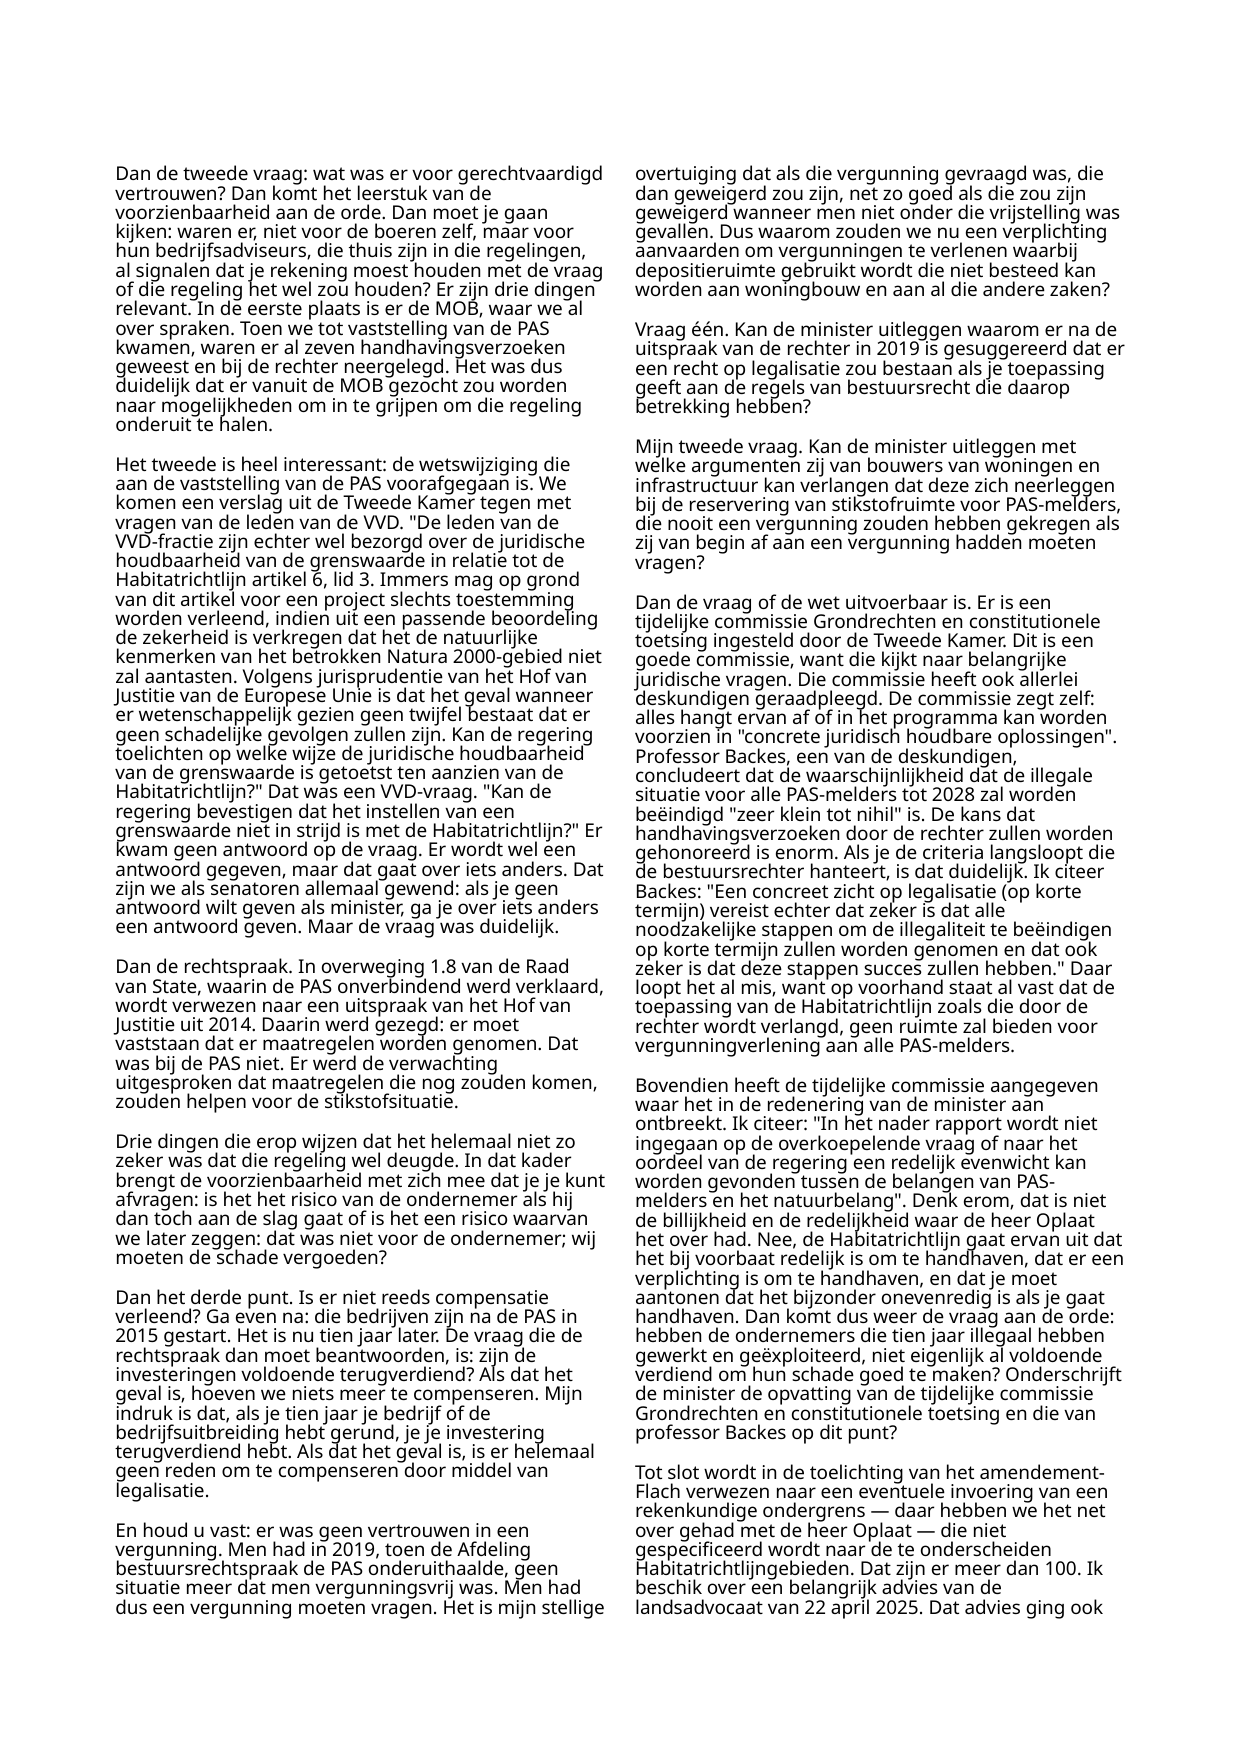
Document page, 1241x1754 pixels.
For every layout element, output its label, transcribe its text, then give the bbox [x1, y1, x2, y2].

text Drie dingen die erop wijzen dat het helemaal niet zo zeker was dat die regeling wel deugde. In dat kader brengt de voorzienbaarheid met zich mee dat je je kunt afvragen: is het het risico van de ondernemer als hij dan toch aan de slag gaat of is het een risico waarvan we later zeggen: dat was niet voor de ondernemer; wij moeten de schade vergoeden? [115, 1133, 605, 1268]
text Dan de rechtspraak. In overweging 1.8 van de Raad van State, waarin de PAS onverbindend werd verklaard, wordt verwezen naar een uitspraak van het Hof van Justitie uit 2014. Daarin werd gezegd: er moet vaststaan dat er maatregelen worden genomen. Dat was bij de PAS niet. Er werd de verwachting uitgesproken dat maatregelen die nog zouden komen, zouden helpen voor de stikstofsituatie. [115, 958, 605, 1112]
text overtuiging dat als die vergunning gevraagd was, die dan geweigerd zou zijn, net zo goed als die zou zijn geweigerd wanneer men niet onder die vrijstelling was gevallen. Dus waarom zouden we nu een verplichting aanvaarden om vergunningen te verlenen waarbij depositieruimte gebruikt wordt die niet besteed kan worden aan woningbouw en aan al die andere zaken? [635, 165, 1125, 300]
text En houd u vast: er was geen vertrouwen in een vergunning. Men had in 2019, toen de Afdeling bestuursrechtspraak de PAS onderuithaalde, geen situatie meer dat men vergunningsvrij was. Men had dus een vergunning moeten vragen. Het is mijn stellige [115, 1522, 605, 1618]
text Dan het derde punt. Is er niet reeds compensatie verleend? Ga even na: die bedrijven zijn na de PAS in 2015 gestart. Het is nu tien jaar later. De vraag die de rechtspraak dan moet beantwoorden, is: zijn de investeringen voldoende terugverdiend? Als dat het geval is, hoeven we niets meer te compenseren. Mijn indruk is dat, als je tien jaar je bedrijf of de bedrijfsuitbreiding hebt gerund, je je investering terugverdiend hebt. Als dat het geval is, is er helemaal geen reden om te compenseren door middel van legalisatie. [115, 1289, 605, 1501]
text Dan de tweede vraag: wat was er voor gerechtvaardigd vertrouwen? Dan komt het leerstuk van de voorzienbaarheid aan de orde. Dan moet je gaan kijken: waren er, niet voor de boeren zelf, maar voor hun bedrijfsadviseurs, die thuis zijn in die regelingen, al signalen dat je rekening moest houden met de vraag of die regeling het wel zou houden? Er zijn drie dingen relevant. In de eerste plaats is er de MOB, waar we al over spraken. Toen we tot vaststelling van de PAS kwamen, waren er al zeven handhavingsverzoeken geweest en bij de rechter neergelegd. Het was dus duidelijk dat er vanuit de MOB gezocht zou worden naar mogelijkheden om in te grijpen om die regeling onderuit te halen. [115, 165, 605, 435]
text Dan de vraag of de wet uitvoerbaar is. Er is een tijdelijke commissie Grondrechten en constitutionele toetsing ingesteld door de Tweede Kamer. Dit is een goede commissie, want die kijkt naar belangrijke juridische vragen. Die commissie heeft ook allerlei deskundigen geraadpleegd. De commissie zegt zelf: alles hangt ervan af of in het programma kan worden voorzien in "concrete juridisch houdbare oplossingen". Professor Backes, een van de deskundigen, concludeert dat de waarschijnlijkheid dat de illegale situatie voor alle PAS-melders tot 2028 zal worden beëindigd "zeer klein tot nihil" is. De kans dat handhavingsverzoeken door de rechter zullen worden gehonoreerd is enorm. Als je de criteria langsloopt die de bestuursrechter hanteert, is dat duidelijk. Ik citeer Backes: "Een concreet zicht op legalisatie (op korte termijn) vereist echter dat zeker is dat alle noodzakelijke stappen om de illegaliteit te beëindigen op korte termijn zullen worden genomen en dat ook zeker is dat deze stappen succes zullen hebben." Daar loopt het al mis, want op voorhand staat al vast dat de toepassing van de Habitatrichtlijn zoals die door de rechter wordt verlangd, geen ruimte zal bieden voor vergunningverlening aan alle PAS-melders. [635, 594, 1125, 1056]
text Bovendien heeft de tijdelijke commissie aangegeven waar het in de redenering van de minister aan ontbreekt. Ik citeer: "In het nader rapport wordt niet ingegaan op de overkoepelende vraag of naar het oordeel van de regering een redelijk evenwicht kan worden gevonden tussen de belangen van PAS-melders en het natuurbelang". Denk erom, dat is niet de billijkheid en de redelijkheid waar de heer Oplaat het over had. Nee, de Habitatrichtlijn gaat ervan uit dat het bij voorbaat redelijk is om te handhaven, dat er een verplichting is om te handhaven, en dat je moet aantonen dat het bijzonder onevenredig is als je gaat handhaven. Dan komt dus weer de vraag aan de orde: hebben de ondernemers die tien jaar illegaal hebben gewerkt en geëxploiteerd, niet eigenlijk al voldoende verdiend om hun schade goed te maken? Onderschrijft de minister de opvatting van de tijdelijke commissie Grondrechten en constitutionele toetsing en die van professor Backes op dit punt? [635, 1077, 1125, 1443]
text Tot slot wordt in de toelichting van het amendement-Flach verwezen naar een eventuele invoering van een rekenkundige ondergrens — daar hebben we het net over gehad met de heer Oplaat — die niet gespecificeerd wordt naar de te onderscheiden Habitatrichtlijngebieden. Dat zijn er meer dan 100. Ik beschik over een belangrijk advies van de landsadvocaat van 22 april 2025. Dat advies ging ook [635, 1464, 1125, 1618]
text Mijn tweede vraag. Kan de minister uitleggen met welke argumenten zij van bouwers van woningen en infrastructuur kan verlangen dat deze zich neerleggen bij de reservering van stikstofruimte voor PAS-melders, die nooit een vergunning zouden hebben gekregen als zij van begin af aan een vergunning hadden moeten vragen? [635, 438, 1125, 573]
text Vraag één. Kan de minister uitleggen waarom er na de uitspraak van de rechter in 2019 is gesuggereerd dat er een recht op legalisatie zou bestaan als je toepassing geeft aan de regels van bestuursrecht die daarop betrekking hebben? [635, 321, 1125, 417]
text Het tweede is heel interessant: de wetswijziging die aan de vaststelling van de PAS voorafgegaan is. We komen een verslag uit de Tweede Kamer tegen met vragen van de leden van de VVD. "De leden van de VVD-fractie zijn echter wel bezorgd over de juridische houdbaarheid van de grenswaarde in relatie tot de Habitatrichtlijn artikel 6, lid 3. Immers mag op grond van dit artikel voor een project slechts toestemming worden verleend, indien uit een passende beoordeling de zekerheid is verkregen dat het de natuurlijke kenmerken van het betrokken Natura 2000-gebied niet zal aantasten. Volgens jurisprudentie van het Hof van Justitie van de Europese Unie is dat het geval wanneer er wetenschappelijk gezien geen twijfel bestaat dat er geen schadelijke gevolgen zullen zijn. Kan de regering toelichten op welke wijze de juridische houdbaarheid van de grenswaarde is getoetst ten aanzien van de Habitatrichtlijn?" Dat was een VVD-vraag. "Kan de regering bevestigen dat het instellen van een grenswaarde niet in strijd is met de Habitatrichtlijn?" Er kwam geen antwoord op de vraag. Er wordt wel een antwoord gegeven, maar dat gaat over iets anders. Dat zijn we als senatoren allemaal gewend: als je geen antwoord wilt geven als minister, ga je over iets anders een antwoord geven. Maar de vraag was duidelijk. [115, 456, 605, 938]
